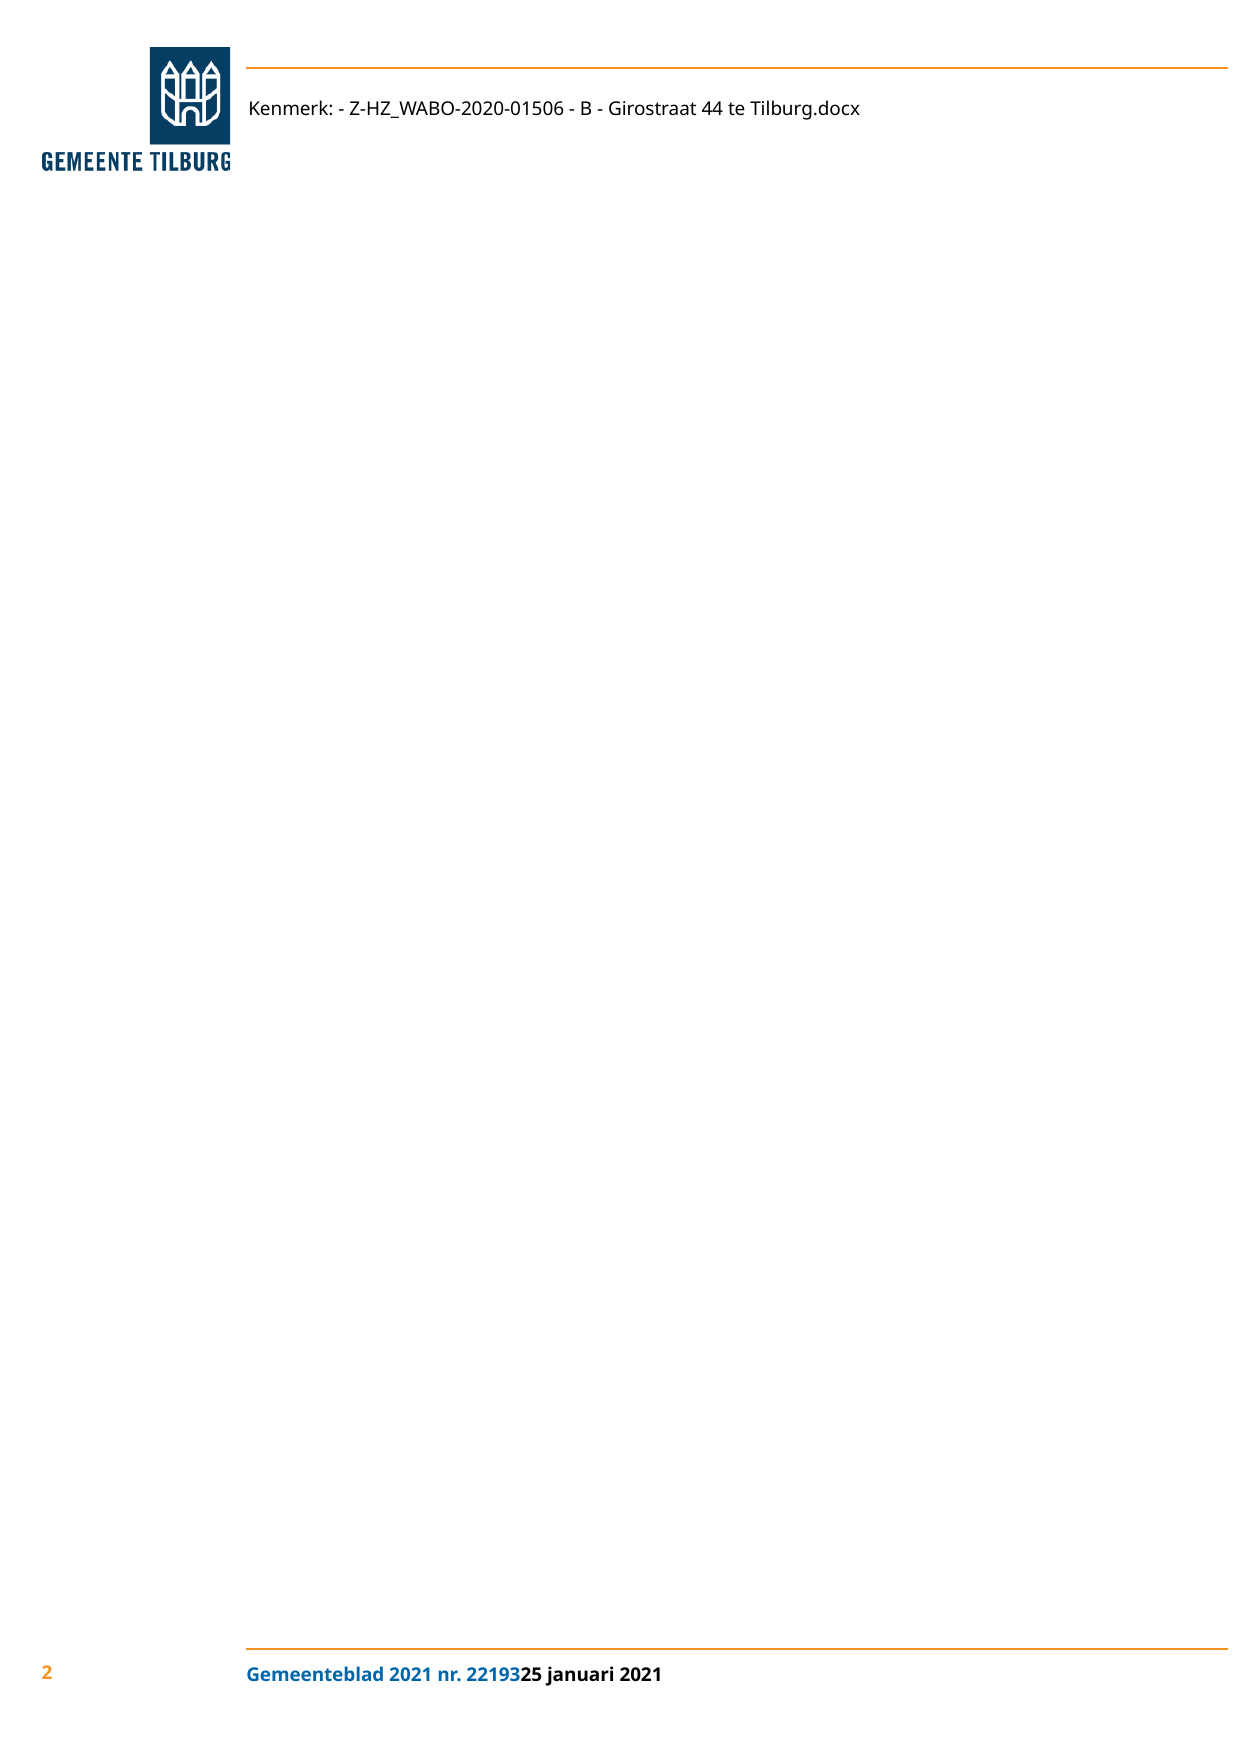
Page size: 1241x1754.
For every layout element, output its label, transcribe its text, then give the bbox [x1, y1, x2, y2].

text Kenmerk: - Z-HZ_WABO-2020-01506 - B - Girostraat 44 te Tilburg.docx [248, 95, 1152, 121]
picture [41, 47, 231, 172]
